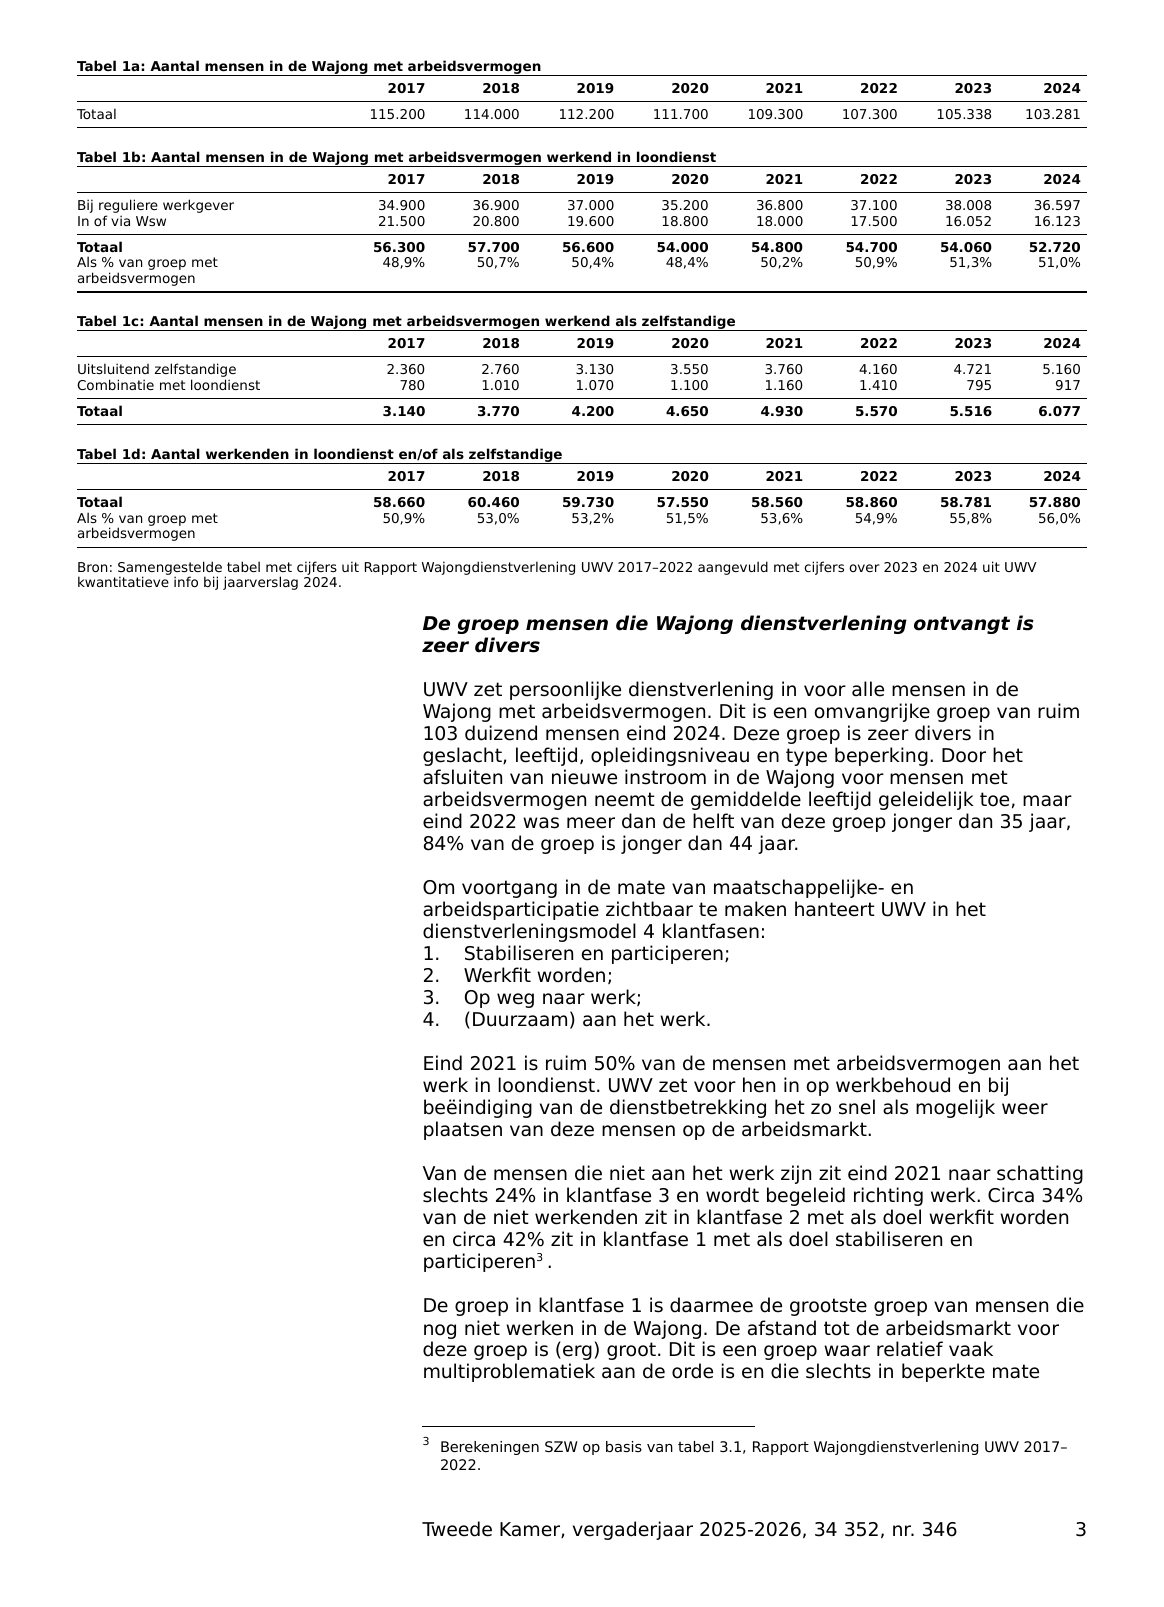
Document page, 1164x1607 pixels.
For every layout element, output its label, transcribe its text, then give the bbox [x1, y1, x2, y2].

table_cell 5.570 [809, 399, 903, 424]
table_cell 2024 [998, 464, 1087, 489]
table_cell 109.300 [715, 102, 809, 127]
table_cell 5.516 [904, 399, 998, 424]
table_cell 56,0% [998, 510, 1087, 547]
table_cell 58.781 [904, 490, 998, 510]
table_cell 4.160 [809, 357, 903, 378]
table_cell 114.000 [431, 102, 526, 127]
table_cell 3.550 [620, 357, 714, 378]
table_cell 2018 [431, 331, 526, 356]
table_cell 56.600 [526, 235, 620, 255]
table_cell 54.700 [809, 235, 903, 255]
table_cell 50,9% [337, 510, 431, 547]
table_cell 2019 [526, 464, 620, 489]
table_cell 2019 [526, 76, 620, 101]
table_cell 2020 [620, 76, 714, 101]
table_cell Bij reguliere werkgever [77, 193, 337, 213]
table_cell 48,9% [337, 255, 431, 291]
table_cell 2018 [431, 167, 526, 192]
text Berekeningen SZW op basis van tabel 3.1, Rapport Wajongdienstverlening UWV 2017–2022. [422, 1435, 1087, 1474]
table_cell In of via Wsw [77, 213, 337, 234]
table_cell 2023 [904, 167, 998, 192]
table_cell 56.300 [337, 235, 431, 255]
table_cell 60.460 [431, 490, 526, 510]
table_cell 2022 [809, 76, 903, 101]
table_cell 51,5% [620, 510, 714, 547]
table_cell 107.300 [809, 102, 903, 127]
table_cell 2021 [715, 167, 809, 192]
table_cell Uitsluitend zelfstandige [77, 357, 337, 378]
table_cell 54.060 [904, 235, 998, 255]
table_cell 105.338 [904, 102, 998, 127]
table_cell 37.000 [526, 193, 620, 213]
table_cell 1.100 [620, 378, 714, 398]
table_cell 16.123 [998, 213, 1087, 234]
table_cell 54.800 [715, 235, 809, 255]
table_cell 103.281 [998, 102, 1087, 127]
table_cell 18.800 [620, 213, 714, 234]
table_cell 2018 [431, 464, 526, 489]
table_cell 795 [904, 378, 998, 398]
table_cell 57.550 [620, 490, 714, 510]
table_header Tabel 1d: Aantal werkenden in loondienst en/of als zelfstandige [77, 447, 1087, 463]
table_cell 59.730 [526, 490, 620, 510]
table_cell 2020 [620, 464, 714, 489]
table_cell Combinatie met loondienst [77, 378, 337, 398]
text 1. Stabiliseren en participeren; [422, 943, 1087, 965]
table_cell 3.770 [431, 399, 526, 424]
table_cell 21.500 [337, 213, 431, 234]
table_cell 2022 [809, 464, 903, 489]
table_cell 2020 [620, 167, 714, 192]
table_cell 50,7% [431, 255, 526, 291]
table_cell 1.070 [526, 378, 620, 398]
table_cell 2021 [715, 331, 809, 356]
table_cell 2017 [337, 464, 431, 489]
table_cell 16.052 [904, 213, 998, 234]
table_cell 2021 [715, 76, 809, 101]
table_cell 55,8% [904, 510, 998, 547]
table_cell 2022 [809, 167, 903, 192]
table_cell 52.720 [998, 235, 1087, 255]
table_cell 2024 [998, 76, 1087, 101]
table_cell 36.900 [431, 193, 526, 213]
text Om voortgang in de mate van maatschappelijke- en arbeidsparticipatie zichtbaar te maken hanteert UWV in het dienstverleningsmodel 4 klantfasen: [422, 877, 1087, 943]
table_cell 34.900 [337, 193, 431, 213]
table_cell 50,4% [526, 255, 620, 291]
table_cell 5.160 [998, 357, 1087, 378]
table_cell 3.140 [337, 399, 431, 424]
table_cell 2021 [715, 464, 809, 489]
table_header Tabel 1a: Aantal mensen in de Wajong met arbeidsvermogen [77, 59, 1087, 75]
table_cell 2020 [620, 331, 714, 356]
table_cell 20.800 [431, 213, 526, 234]
table_header Tabel 1b: Aantal mensen in de Wajong met arbeidsvermogen werkend in loondienst [77, 150, 1087, 166]
table_cell 4.650 [620, 399, 714, 424]
table_cell 2.760 [431, 357, 526, 378]
table_cell 6.077 [998, 399, 1087, 424]
table_header Tabel 1c: Aantal mensen in de Wajong met arbeidsvermogen werkend als zelfstandige [77, 314, 1087, 330]
table_cell 2019 [526, 167, 620, 192]
table_cell Als % van groep met arbeidsvermogen [77, 510, 337, 547]
table_cell Totaal [77, 490, 337, 510]
table_cell 4.930 [715, 399, 809, 424]
text 2. Werkfit worden; [422, 965, 1087, 987]
table_cell 37.100 [809, 193, 903, 213]
table_cell 57.880 [998, 490, 1087, 510]
table_cell 1.010 [431, 378, 526, 398]
table_cell 2017 [337, 331, 431, 356]
table_cell [77, 76, 337, 101]
table_cell 18.000 [715, 213, 809, 234]
table_cell 53,6% [715, 510, 809, 547]
table_cell Totaal [77, 102, 337, 127]
table_cell 2018 [431, 76, 526, 101]
table_cell 36.800 [715, 193, 809, 213]
table_cell 2022 [809, 331, 903, 356]
table_cell 1.160 [715, 378, 809, 398]
table_cell 17.500 [809, 213, 903, 234]
table_cell 112.200 [526, 102, 620, 127]
table_cell 54,9% [809, 510, 903, 547]
table_cell 3.130 [526, 357, 620, 378]
table_cell 3.760 [715, 357, 809, 378]
table_cell 53,2% [526, 510, 620, 547]
text UWV zet persoonlijke dienstverlening in voor alle mensen in de Wajong met arbeidsvermogen. Dit is een omvangrijke groep van ruim 103 duizend mensen eind 2024. Deze groep is zeer divers in geslacht, leeftijd, opleidingsniveau en type beperking. Door het afsluiten van nieuwe instroom in de Wajong voor mensen met arbeidsvermogen neemt de gemiddelde leeftijd geleidelijk toe, maar eind 2022 was meer dan de helft van deze groep jonger dan 35 jaar, 84% van de groep is jonger dan 44 jaar. [422, 679, 1087, 855]
table_cell 2023 [904, 464, 998, 489]
table_cell 780 [337, 378, 431, 398]
table_cell 51,3% [904, 255, 998, 291]
table_cell 2017 [337, 76, 431, 101]
table_cell 2023 [904, 76, 998, 101]
table_cell 2.360 [337, 357, 431, 378]
text 4. (Duurzaam) aan het werk. [422, 1009, 1087, 1031]
table_cell 2017 [337, 167, 431, 192]
text Van de mensen die niet aan het werk zijn zit eind 2021 naar schatting slechts 24% in klantfase 3 en wordt begeleid richting werk. Circa 34% van de niet werkenden zit in klantfase 2 met als doel werkfit worden en circa 42% zit in klantfase 1 met als doel stabiliseren en participeren. [422, 1163, 1087, 1273]
table_cell 36.597 [998, 193, 1087, 213]
table_cell 53,0% [431, 510, 526, 547]
table_cell 51,0% [998, 255, 1087, 291]
table_cell 2019 [526, 331, 620, 356]
table_cell 57.700 [431, 235, 526, 255]
table_cell 35.200 [620, 193, 714, 213]
table_cell 4.200 [526, 399, 620, 424]
table_cell 48,4% [620, 255, 714, 291]
table_cell 54.000 [620, 235, 714, 255]
table_cell 1.410 [809, 378, 903, 398]
table_cell 58.660 [337, 490, 431, 510]
table_cell 115.200 [337, 102, 431, 127]
table_cell 50,9% [809, 255, 903, 291]
table_cell 38.008 [904, 193, 998, 213]
table_cell [77, 464, 337, 489]
table_cell 2024 [998, 167, 1087, 192]
table_cell [77, 331, 337, 356]
table_cell 2023 [904, 331, 998, 356]
table_cell Totaal [77, 235, 337, 255]
table_cell 4.721 [904, 357, 998, 378]
text 3. Op weg naar werk; [422, 987, 1087, 1009]
table_cell 19.600 [526, 213, 620, 234]
text De groep in klantfase 1 is daarmee de grootste groep van mensen die nog niet werken in de Wajong. De afstand tot de arbeidsmarkt voor deze groep is (erg) groot. Dit is een groep waar relatief vaak multiproblematiek aan de orde is en die slechts in beperkte mate [422, 1295, 1087, 1383]
table_cell Als % van groep met arbeidsvermogen [77, 255, 337, 291]
table_cell 917 [998, 378, 1087, 398]
table_cell 50,2% [715, 255, 809, 291]
text Eind 2021 is ruim 50% van de mensen met arbeidsvermogen aan het werk in loondienst. UWV zet voor hen in op werkbehoud en bij beëindiging van de dienstbetrekking het zo snel als mogelijk weer plaatsen van deze mensen op de arbeidsmarkt. [422, 1053, 1087, 1141]
table_cell 58.860 [809, 490, 903, 510]
subtitle De groep mensen die Wajong dienstverlening ontvangt is zeer divers [422, 613, 1087, 657]
table_cell 2024 [998, 331, 1087, 356]
table_cell Bron: Samengestelde tabel met cijfers uit Rapport Wajongdienstverlening UWV 2017–2022 aangevuld met cijfers over 2023 en 2024 uit UWV kwantitatieve info bij jaarverslag 2024. [77, 548, 1087, 591]
table_cell 111.700 [620, 102, 714, 127]
table_cell Totaal [77, 399, 337, 424]
table_cell 58.560 [715, 490, 809, 510]
table_cell [77, 167, 337, 192]
